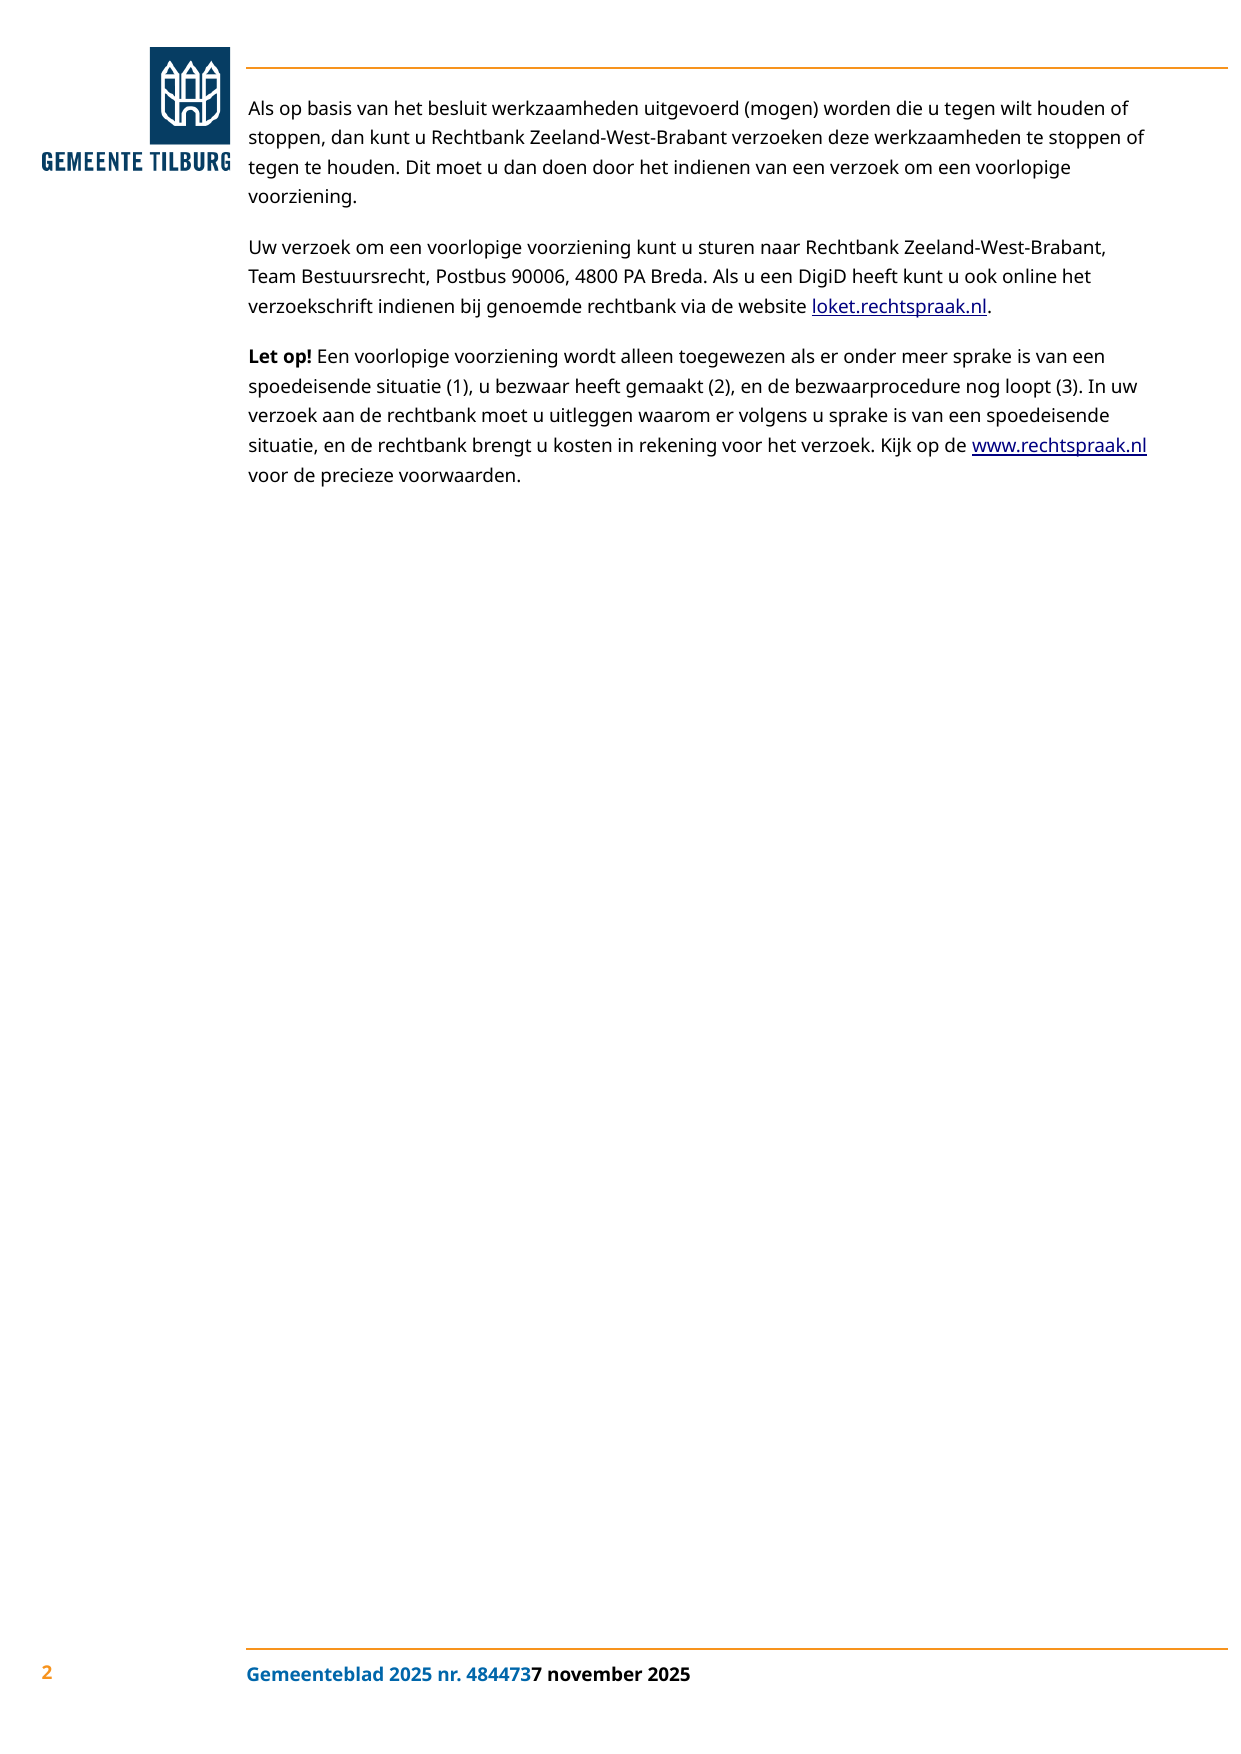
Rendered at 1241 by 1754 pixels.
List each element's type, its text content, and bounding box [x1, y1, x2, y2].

text Als op basis van het besluit werkzaamheden uitgevoerd (mogen) worden die u tegen wilt houden of stoppen, dan kunt u Rechtbank Zeeland-West-Brabant verzoeken deze werkzaamheden te stoppen of tegen te houden. Dit moet u dan doen door het indienen van een verzoek om een voorlopige voorziening. [248, 95, 1152, 209]
picture [41, 47, 231, 172]
text Uw verzoek om een voorlopige voorziening kunt u sturen naar Rechtbank Zeeland-West-Brabant, Team Bestuursrecht, Postbus 90006, 4800 PA Breda. Als u een DigiD heeft kunt u ook online het verzoekschrift indienen bij genoemde rechtbank via de website loket.rechtspraak.nl. [248, 234, 1152, 319]
text Let op! Een voorlopige voorziening wordt alleen toegewezen als er onder meer sprake is van een spoedeisende situatie (1), u bezwaar heeft gemaakt (2), en de bezwaarprocedure nog loopt (3). In uw verzoek aan de rechtbank moet u uitleggen waarom er volgens u sprake is van een spoedeisende situatie, en de rechtbank brengt u kosten in rekening voor het verzoek. Kijk op de www.rechtspraak.nl voor de precieze voorwaarden. [248, 343, 1152, 488]
